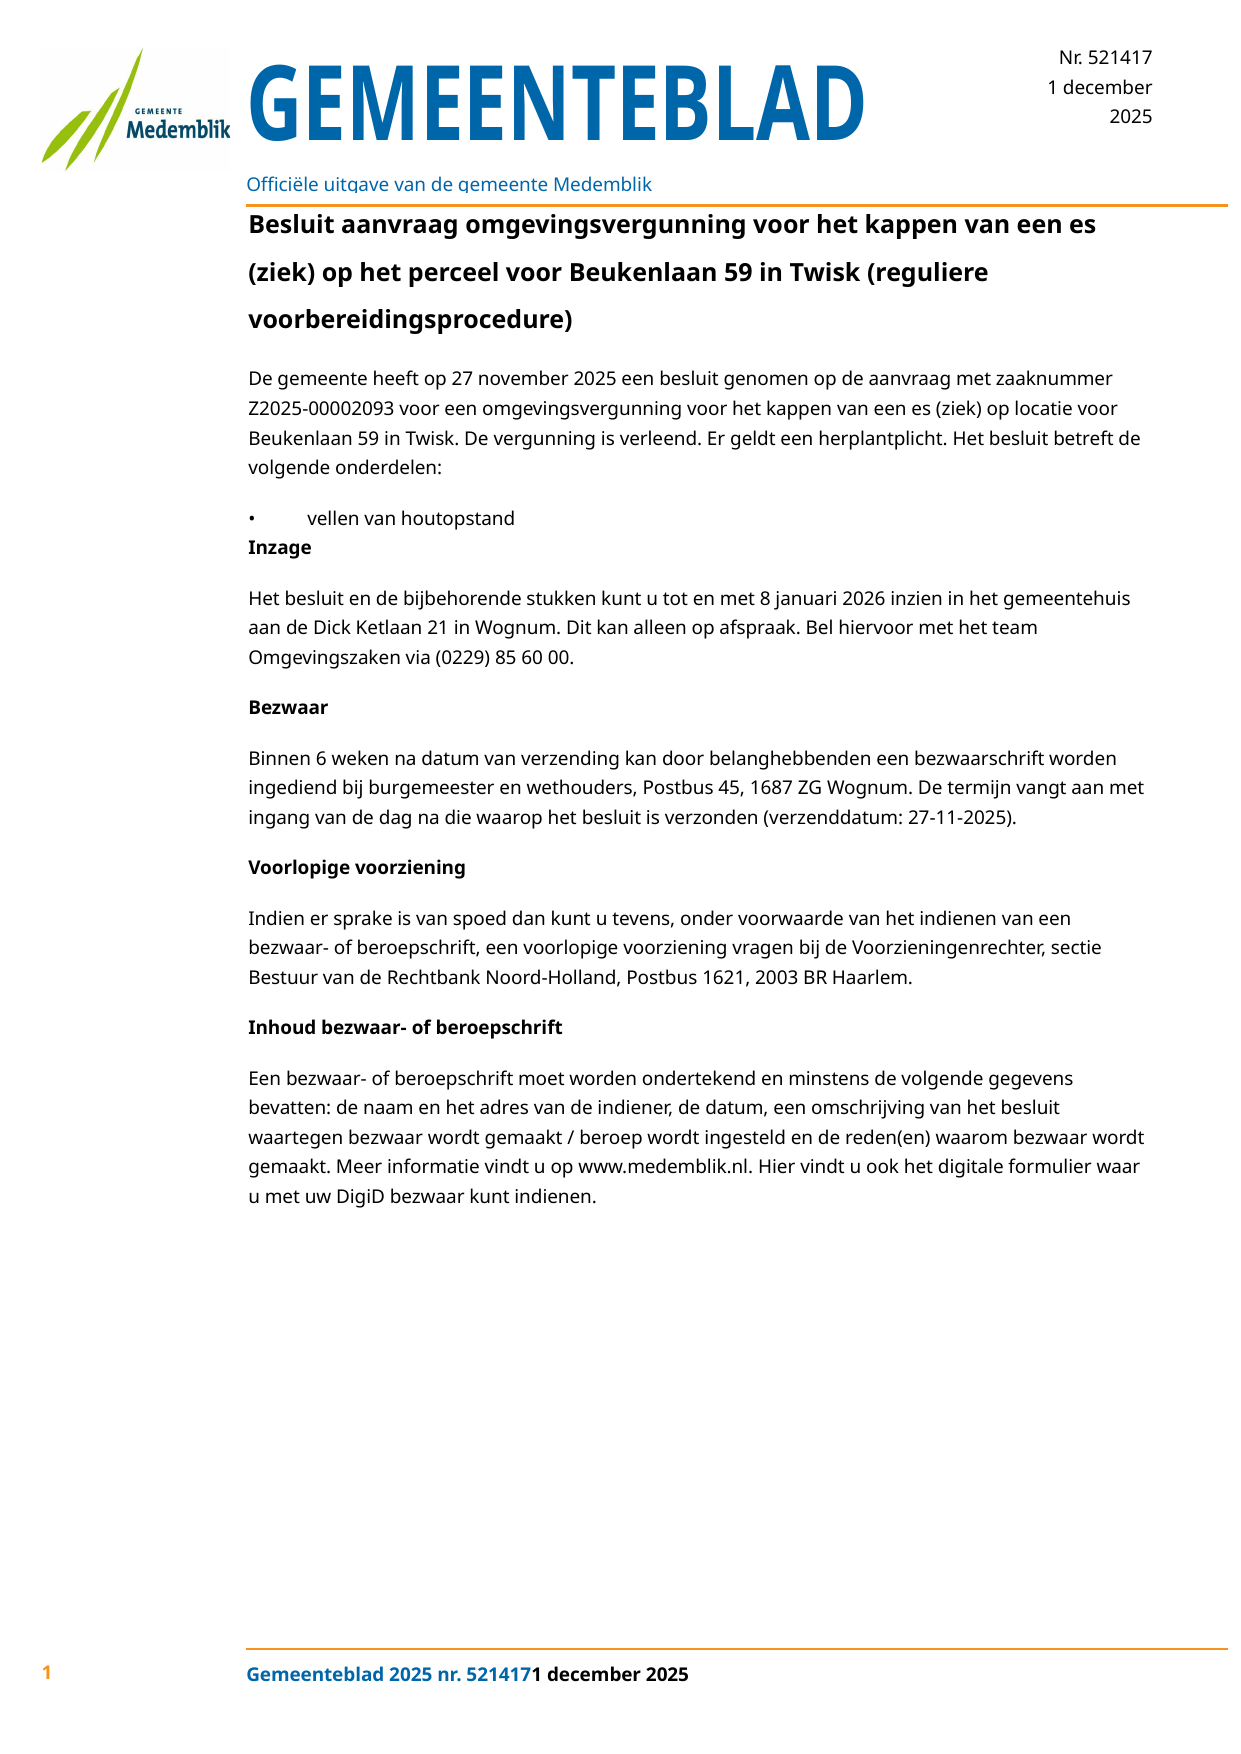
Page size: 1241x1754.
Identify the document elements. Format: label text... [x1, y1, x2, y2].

text De gemeente heeft op 27 november 2025 een besluit genomen op de aanvraag met zaaknummer Z2025-00002093 voor een omgevingsvergunning voor het kappen van een es (ziek) op locatie voor Beukenlaan 59 in Twisk. De vergunning is verleend. Er geldt een herplantplicht. Het besluit betreft de volgende onderdelen: [248, 366, 1152, 480]
picture [41, 47, 231, 172]
list vellen van houtopstand [248, 505, 1152, 530]
text Indien er sprake is van spoed dan kunt u tevens, onder voorwaarde van het indienen van een bezwaar- of beroepschrift, een voorlopige voorziening vragen bij de Voorzieningenrechter, sectie Bestuur van de Rechtbank Noord-Holland, Postbus 1621, 2003 BR Haarlem. [248, 905, 1152, 989]
text Inhoud bezwaar- of beroepschrift [248, 1014, 1152, 1040]
text Binnen 6 weken na datum van verzending kan door belanghebbenden een bezwaarschrift worden ingediend bij burgemeester en wethouders, Postbus 45, 1687 ZG Wognum. De termijn vangt aan met ingang van de dag na die waarop het besluit is verzonden (verzenddatum: 27-11-2025). [248, 745, 1152, 829]
text Een bezwaar- of beroepschrift moet worden ondertekend en minstens de volgende gegevens bevatten: de naam en het adres van de indiener, de datum, een omschrijving van het besluit waartegen bezwaar wordt gemaakt / beroep wordt ingesteld en de reden(en) waarom bezwaar wordt gemaakt. Meer informatie vindt u op www.medemblik.nl. Hier vindt u ook het digitale formulier waar u met uw DigiD bezwaar kunt indienen. [248, 1065, 1152, 1209]
text Besluit aanvraag omgevingsvergunning voor het kappen van een es (ziek) op het perceel voor Beukenlaan 59 in Twisk (reguliere voorbereidingsprocedure) [248, 207, 1152, 336]
text Voorlopige voorziening [248, 854, 1152, 880]
text Bezwaar [248, 694, 1152, 720]
text Het besluit en de bijbehorende stukken kunt u tot en met 8 januari 2026 inzien in het gemeentehuis aan de Dick Ketlaan 21 in Wognum. Dit kan alleen op afspraak. Bel hiervoor met het team Omgevingszaken via (0229) 85 60 00. [248, 585, 1152, 669]
text Inzage [248, 534, 1152, 560]
